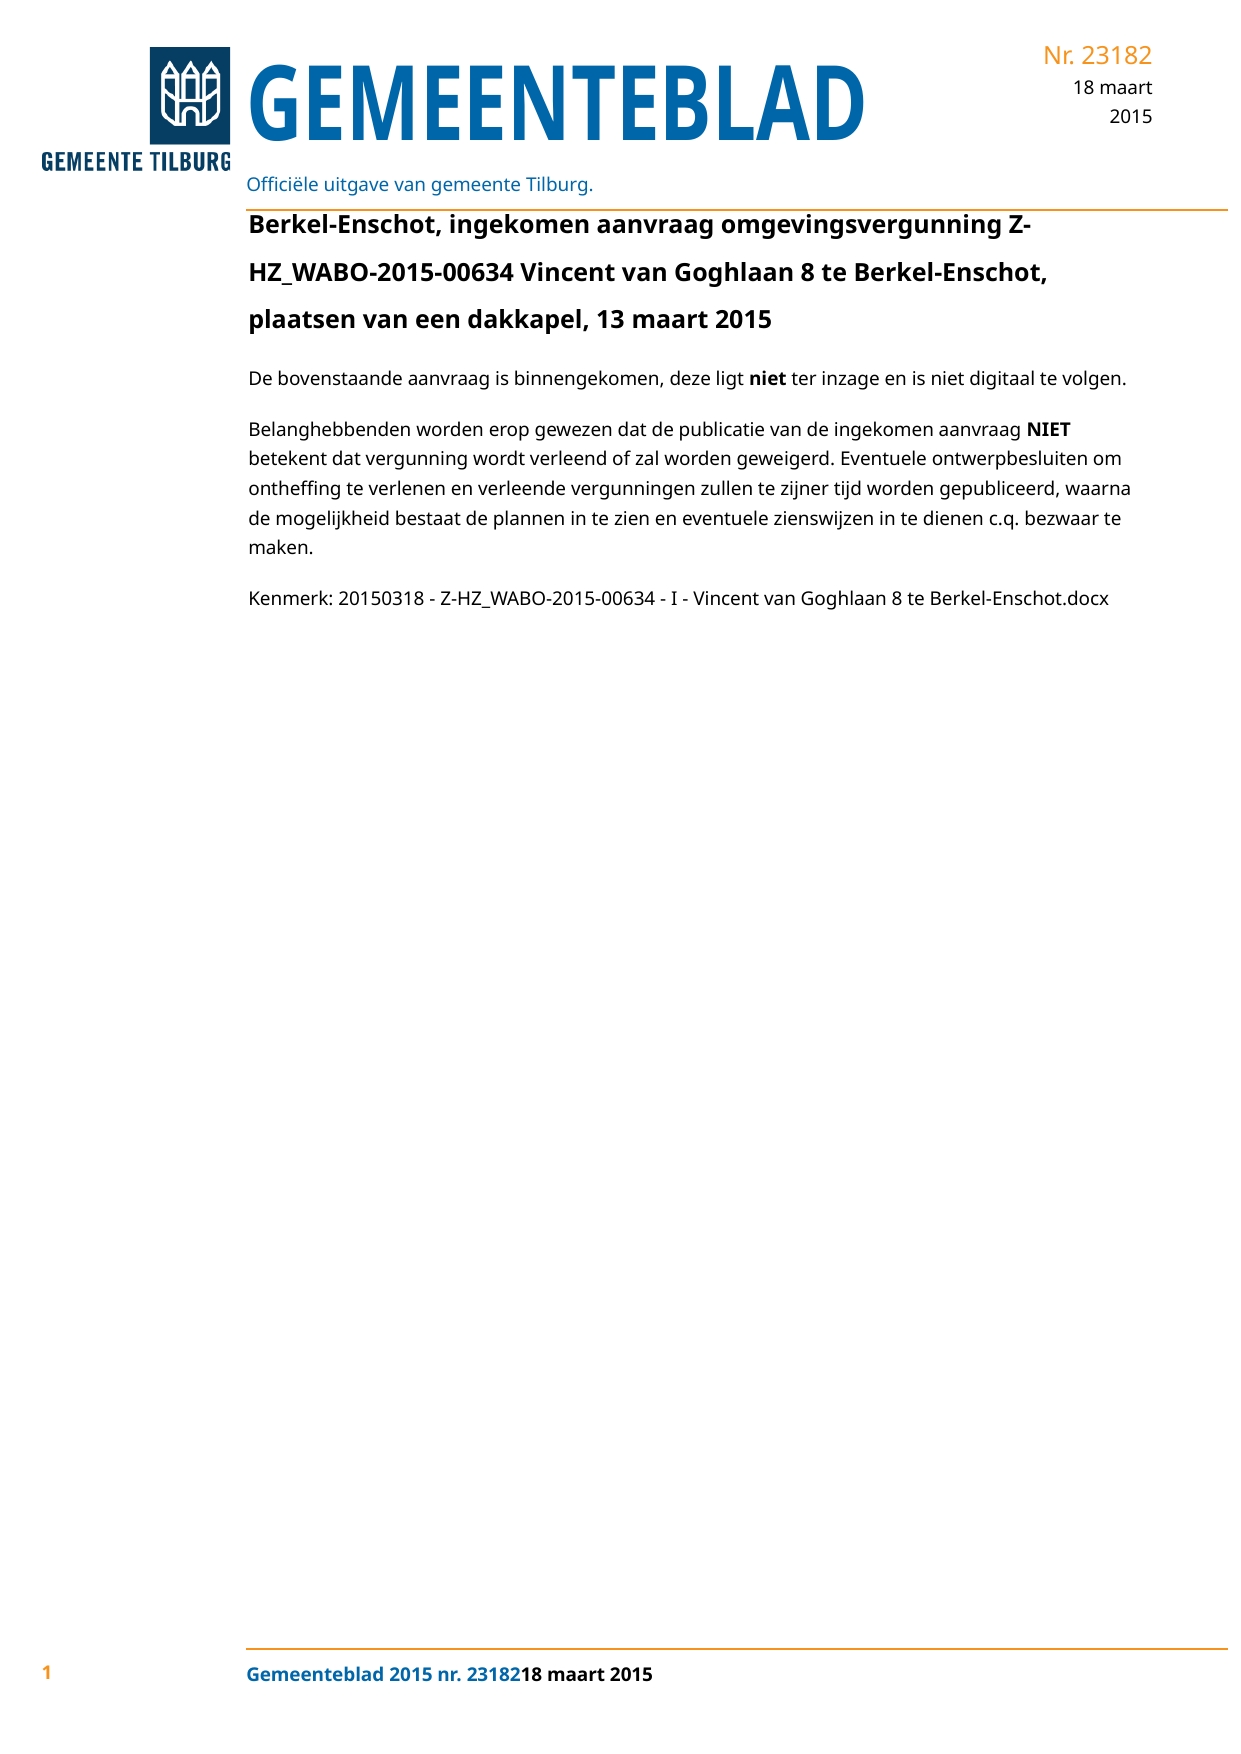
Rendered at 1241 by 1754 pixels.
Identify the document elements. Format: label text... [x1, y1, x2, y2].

text Berkel-Enschot, ingekomen aanvraag omgevingsvergunning Z-HZ_WABO-2015-00634 Vincent van Goghlaan 8 te Berkel-Enschot, plaatsen van een dakkapel, 13 maart 2015 [248, 211, 1152, 336]
picture [41, 47, 231, 172]
text De bovenstaande aanvraag is binnengekomen, deze ligt niet ter inzage en is niet digitaal te volgen. [248, 366, 1152, 391]
text Belanghebbenden worden erop gewezen dat de publicatie van de ingekomen aanvraag NIET betekent dat vergunning wordt verleend of zal worden geweigerd. Eventuele ontwerpbesluiten om ontheffing te verlenen en verleende vergunningen zullen te zijner tijd worden gepubliceerd, waarna de mogelijkheid bestaat de plannen in te zien en eventuele zienswijzen in te dienen c.q. bezwaar te maken. [248, 416, 1152, 560]
text Kenmerk: 20150318 - Z-HZ_WABO-2015-00634 - I - Vincent van Goghlaan 8 te Berkel-Enschot.docx [248, 585, 1152, 610]
